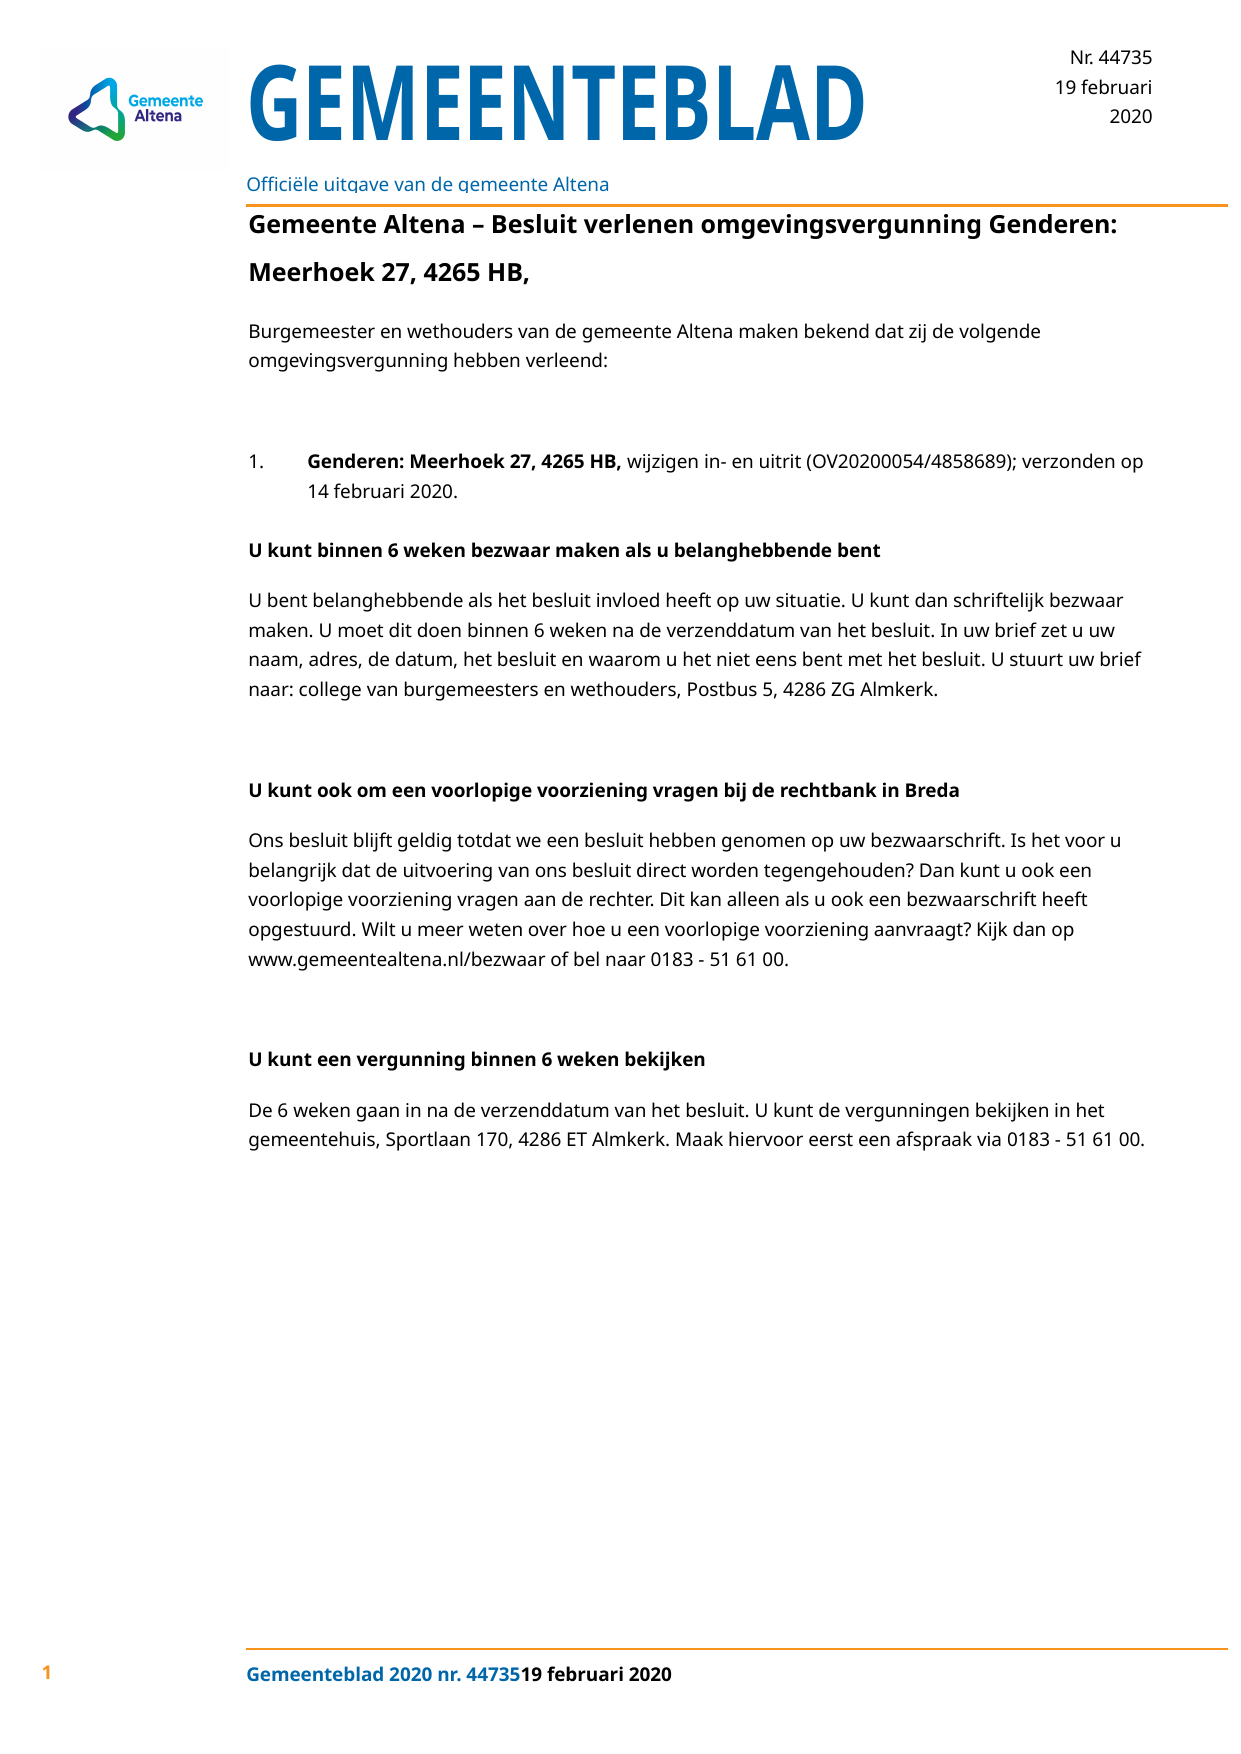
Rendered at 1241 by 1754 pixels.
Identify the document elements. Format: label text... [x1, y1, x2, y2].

text Gemeente Altena – Besluit verlenen omgevingsvergunning Genderen: Meerhoek 27, 4265 HB, [248, 207, 1152, 288]
text U kunt ook om een voorlopige voorziening vragen bij de rechtbank in Breda [248, 777, 1152, 803]
picture [41, 47, 231, 172]
text U kunt binnen 6 weken bezwaar maken als u belanghebbende bent [248, 537, 1152, 563]
text U bent belanghebbende als het besluit invloed heeft op uw situatie. U kunt dan schriftelijk bezwaar maken. U moet dit doen binnen 6 weken na de verzenddatum van het besluit. In uw brief zet u uw naam, adres, de datum, het besluit en waarom u het niet eens bent met het besluit. U stuurt uw brief naar: college van burgemeesters en wethouders, Postbus 5, 4286 ZG Almkerk. [248, 587, 1152, 702]
text Ons besluit blijft geldig totdat we een besluit hebben genomen op uw bezwaarschrift. Is het voor u belangrijk dat de uitvoering van ons besluit direct worden tegengehouden? Dan kunt u ook een voorlopige voorziening vragen aan de rechter. Dit kan alleen als u ook een bezwaarschrift heeft opgestuurd. Wilt u meer weten over hoe u een voorlopige voorziening aanvraagt? Kijk dan op www.gemeentealtena.nl/bezwaar of bel naar 0183 - 51 61 00. [248, 827, 1152, 972]
list Genderen: Meerhoek 27, 4265 HB, wijzigen in- en uitrit (OV20200054/4858689); verzonden op 14 februari 2020. [248, 448, 1152, 504]
text Burgemeester en wethouders van de gemeente Altena maken bekend dat zij de volgende omgevingsvergunning hebben verleend: [248, 318, 1152, 373]
text U kunt een vergunning binnen 6 weken bekijken [248, 1047, 1152, 1072]
text De 6 weken gaan in na de verzenddatum van het besluit. U kunt de vergunningen bekijken in het gemeentehuis, Sportlaan 170, 4286 ET Almkerk. Maak hiervoor eerst een afspraak via 0183 - 51 61 00. [248, 1097, 1152, 1152]
